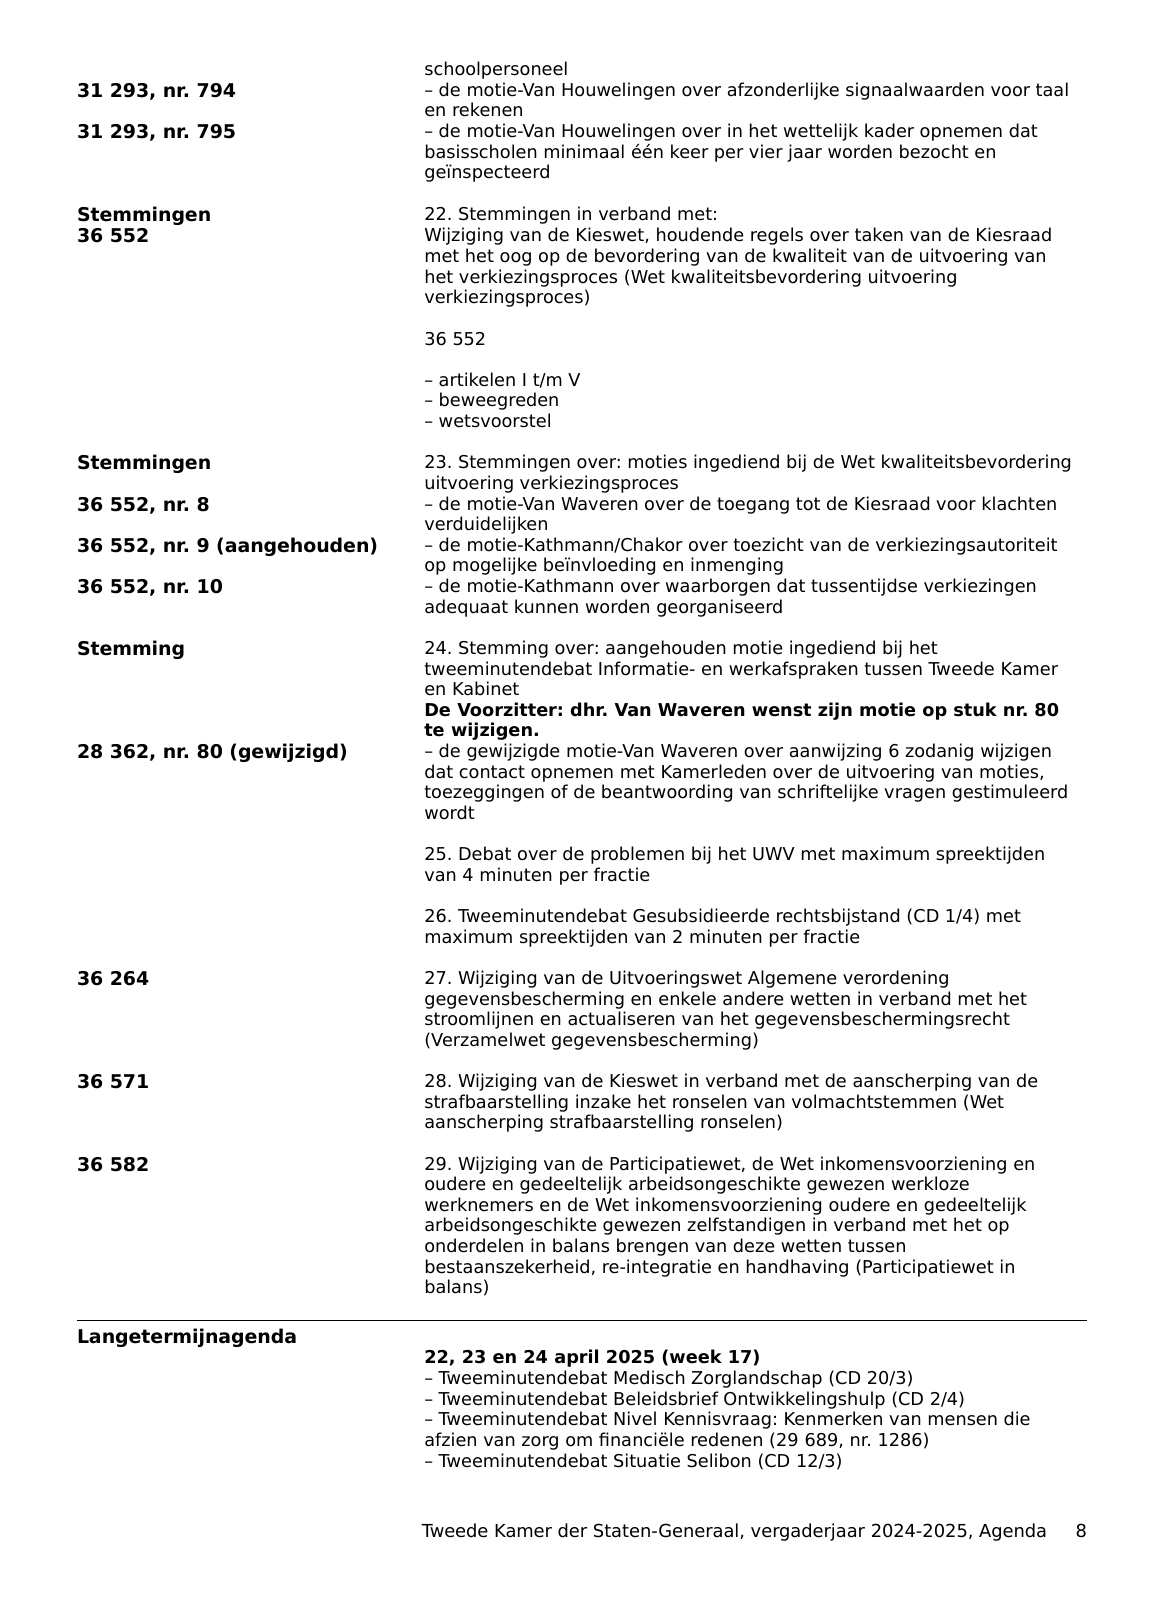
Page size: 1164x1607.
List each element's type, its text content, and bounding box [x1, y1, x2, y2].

table_cell – Tweeminutendebat Nivel Kennisvraag: Kenmerken van mensen die afzien van zorg om financiële redenen (29 689, nr. 1286) [418, 1409, 1087, 1451]
table_cell schoolpersoneel [418, 59, 1087, 80]
table_cell 22. Stemmingen in verband met: [418, 204, 1087, 225]
table_cell [401, 1050, 418, 1071]
table_cell [401, 638, 418, 700]
table_cell [77, 947, 401, 968]
table_cell Wijziging van de Kieswet, houdende regels over taken van de Kiesraad met het oog op de bevordering van de kwaliteit van de uitvoering van het verkiezingsproces (Wet kwaliteitsbevordering uitvoering verkiezingsproces) [418, 225, 1087, 308]
table_cell [401, 432, 418, 452]
table_cell – de motie-Van Waveren over de toegang tot de Kiesraad voor klachten verduidelijken [418, 494, 1087, 535]
table_cell 36 552, nr. 10 [77, 576, 401, 617]
table_cell [401, 1154, 418, 1298]
table_cell [77, 1050, 401, 1071]
table_cell – de motie-Kathmann over waarborgen dat tussentijdse verkiezingen adequaat kunnen worden georganiseerd [418, 576, 1087, 617]
table_cell – Tweeminutendebat Beleidsbrief Ontwikkelingshulp (CD 2/4) [418, 1389, 1087, 1409]
table_cell 36 264 [77, 968, 401, 1050]
table_cell [401, 349, 418, 370]
table_cell 24. Stemming over: aangehouden motie ingediend bij het tweeminutendebat Informatie- en werkafspraken tussen Tweede Kamer en Kabinet [418, 638, 1087, 700]
table_cell 29. Wijziging van de Participatiewet, de Wet inkomensvoorziening en oudere en gedeeltelijk arbeidsongeschikte gewezen werkloze werknemers en de Wet inkomensvoorziening oudere en gedeeltelijk arbeidsongeschikte gewezen zelfstandigen in verband met het op onderdelen in balans brengen van deze wetten tussen bestaanszekerheid, re-integratie en handhaving (Participatiewet in balans) [418, 1154, 1087, 1298]
table_cell 36 552 [418, 329, 1087, 349]
table_cell 36 552, nr. 9 (aangehouden) [77, 535, 401, 576]
table_cell [401, 308, 418, 328]
table_cell [401, 1368, 418, 1389]
table_cell De Voorzitter: dhr. Van Waveren wenst zijn motie op stuk nr. 80 te wijzigen. [418, 700, 1087, 741]
table_cell [77, 59, 401, 80]
table_cell [401, 968, 418, 1050]
table_cell – de motie-Van Houwelingen over in het wettelijk kader opnemen dat basisscholen minimaal één keer per vier jaar worden bezocht en geïnspecteerd [418, 121, 1087, 183]
table_cell [401, 700, 418, 741]
table_cell [401, 225, 418, 308]
table_cell [418, 432, 1087, 452]
table_cell [77, 411, 401, 432]
table_cell [77, 844, 401, 885]
table_cell [401, 535, 418, 576]
table_cell [418, 885, 1087, 906]
table_cell [401, 1348, 418, 1368]
table_cell [418, 183, 1087, 203]
table_cell [401, 617, 418, 638]
table_cell [401, 1409, 418, 1451]
table_cell [418, 824, 1087, 844]
table_header [401, 1321, 418, 1347]
table_cell [418, 1050, 1087, 1071]
table_cell 36 552 [77, 225, 401, 308]
table_cell [77, 885, 401, 906]
table_cell [401, 80, 418, 121]
table_cell [77, 700, 401, 741]
table_cell [77, 370, 401, 390]
table_cell Stemmingen [77, 452, 401, 493]
table_cell [418, 349, 1087, 370]
table_cell [401, 329, 418, 349]
table_cell 36 571 [77, 1071, 401, 1133]
table_cell [401, 947, 418, 968]
table_cell [401, 59, 418, 80]
table_cell [77, 1389, 401, 1409]
table_cell [77, 1409, 401, 1451]
table_cell 25. Debat over de problemen bij het UWV met maximum spreektijden van 4 minuten per fractie [418, 844, 1087, 885]
table_cell 22, 23 en 24 april 2025 (week 17) [418, 1348, 1087, 1368]
table_cell [401, 844, 418, 885]
table_cell [418, 308, 1087, 328]
table_cell 27. Wijziging van de Uitvoeringswet Algemene verordening gegevensbescherming en enkele andere wetten in verband met het stroomlijnen en actualiseren van het gegevensbeschermingsrecht (Verzamelwet gegevensbescherming) [418, 968, 1087, 1050]
table_cell [401, 1133, 418, 1153]
table_cell [401, 885, 418, 906]
table_cell [77, 1348, 401, 1368]
table_cell [77, 824, 401, 844]
table_cell Stemmingen [77, 204, 401, 225]
table_cell [401, 204, 418, 225]
table_cell Stemming [77, 638, 401, 700]
table_cell – Tweeminutendebat Medisch Zorglandschap (CD 20/3) [418, 1368, 1087, 1389]
table_cell [77, 1368, 401, 1389]
table_cell [77, 432, 401, 452]
table_cell [401, 183, 418, 203]
table_cell [77, 183, 401, 203]
table_cell [401, 370, 418, 390]
table_cell [77, 906, 401, 947]
table_cell [401, 824, 418, 844]
table_cell [401, 1451, 418, 1471]
table_cell [401, 494, 418, 535]
table_cell [401, 906, 418, 947]
table_cell [77, 390, 401, 411]
table_cell [77, 1451, 401, 1471]
table_cell – Tweeminutendebat Situatie Selibon (CD 12/3) [418, 1451, 1087, 1471]
table_header [418, 1321, 1087, 1347]
table_cell [401, 1071, 418, 1133]
table_header Langetermijnagenda [77, 1321, 401, 1347]
table_cell 31 293, nr. 794 [77, 80, 401, 121]
table_cell [401, 576, 418, 617]
table_cell [401, 390, 418, 411]
table_cell [401, 741, 418, 823]
table_cell 26. Tweeminutendebat Gesubsidieerde rechtsbijstand (CD 1/4) met maximum spreektijden van 2 minuten per fractie [418, 906, 1087, 947]
table_cell [77, 1133, 401, 1153]
table_cell – beweegreden [418, 390, 1087, 411]
table_cell 36 552, nr. 8 [77, 494, 401, 535]
table_cell – de gewijzigde motie-Van Waveren over aanwijzing 6 zodanig wijzigen dat contact opnemen met Kamerleden over de uitvoering van moties, toezeggingen of de beantwoording van schriftelijke vragen gestimuleerd wordt [418, 741, 1087, 823]
table_cell 36 582 [77, 1154, 401, 1298]
table_cell [77, 349, 401, 370]
table_cell 31 293, nr. 795 [77, 121, 401, 183]
table_cell [418, 947, 1087, 968]
table_cell [401, 411, 418, 432]
table_cell [418, 1133, 1087, 1153]
table_cell – artikelen I t/m V [418, 370, 1087, 390]
table_cell – wetsvoorstel [418, 411, 1087, 432]
table_cell 28 362, nr. 80 (gewijzigd) [77, 741, 401, 823]
table_cell [401, 121, 418, 183]
table_cell [401, 1389, 418, 1409]
table_cell [77, 617, 401, 638]
table_cell 28. Wijziging van de Kieswet in verband met de aanscherping van de strafbaarstelling inzake het ronselen van volmachtstemmen (Wet aanscherping strafbaarstelling ronselen) [418, 1071, 1087, 1133]
table_cell [401, 452, 418, 493]
table_cell – de motie-Van Houwelingen over afzonderlijke signaalwaarden voor taal en rekenen [418, 80, 1087, 121]
table_cell [77, 308, 401, 328]
table_cell – de motie-Kathmann/Chakor over toezicht van de verkiezingsautoriteit op mogelijke beïnvloeding en inmenging [418, 535, 1087, 576]
table_cell [418, 617, 1087, 638]
table_cell 23. Stemmingen over: moties ingediend bij de Wet kwaliteitsbevordering uitvoering verkiezingsproces [418, 452, 1087, 493]
table_cell [77, 329, 401, 349]
